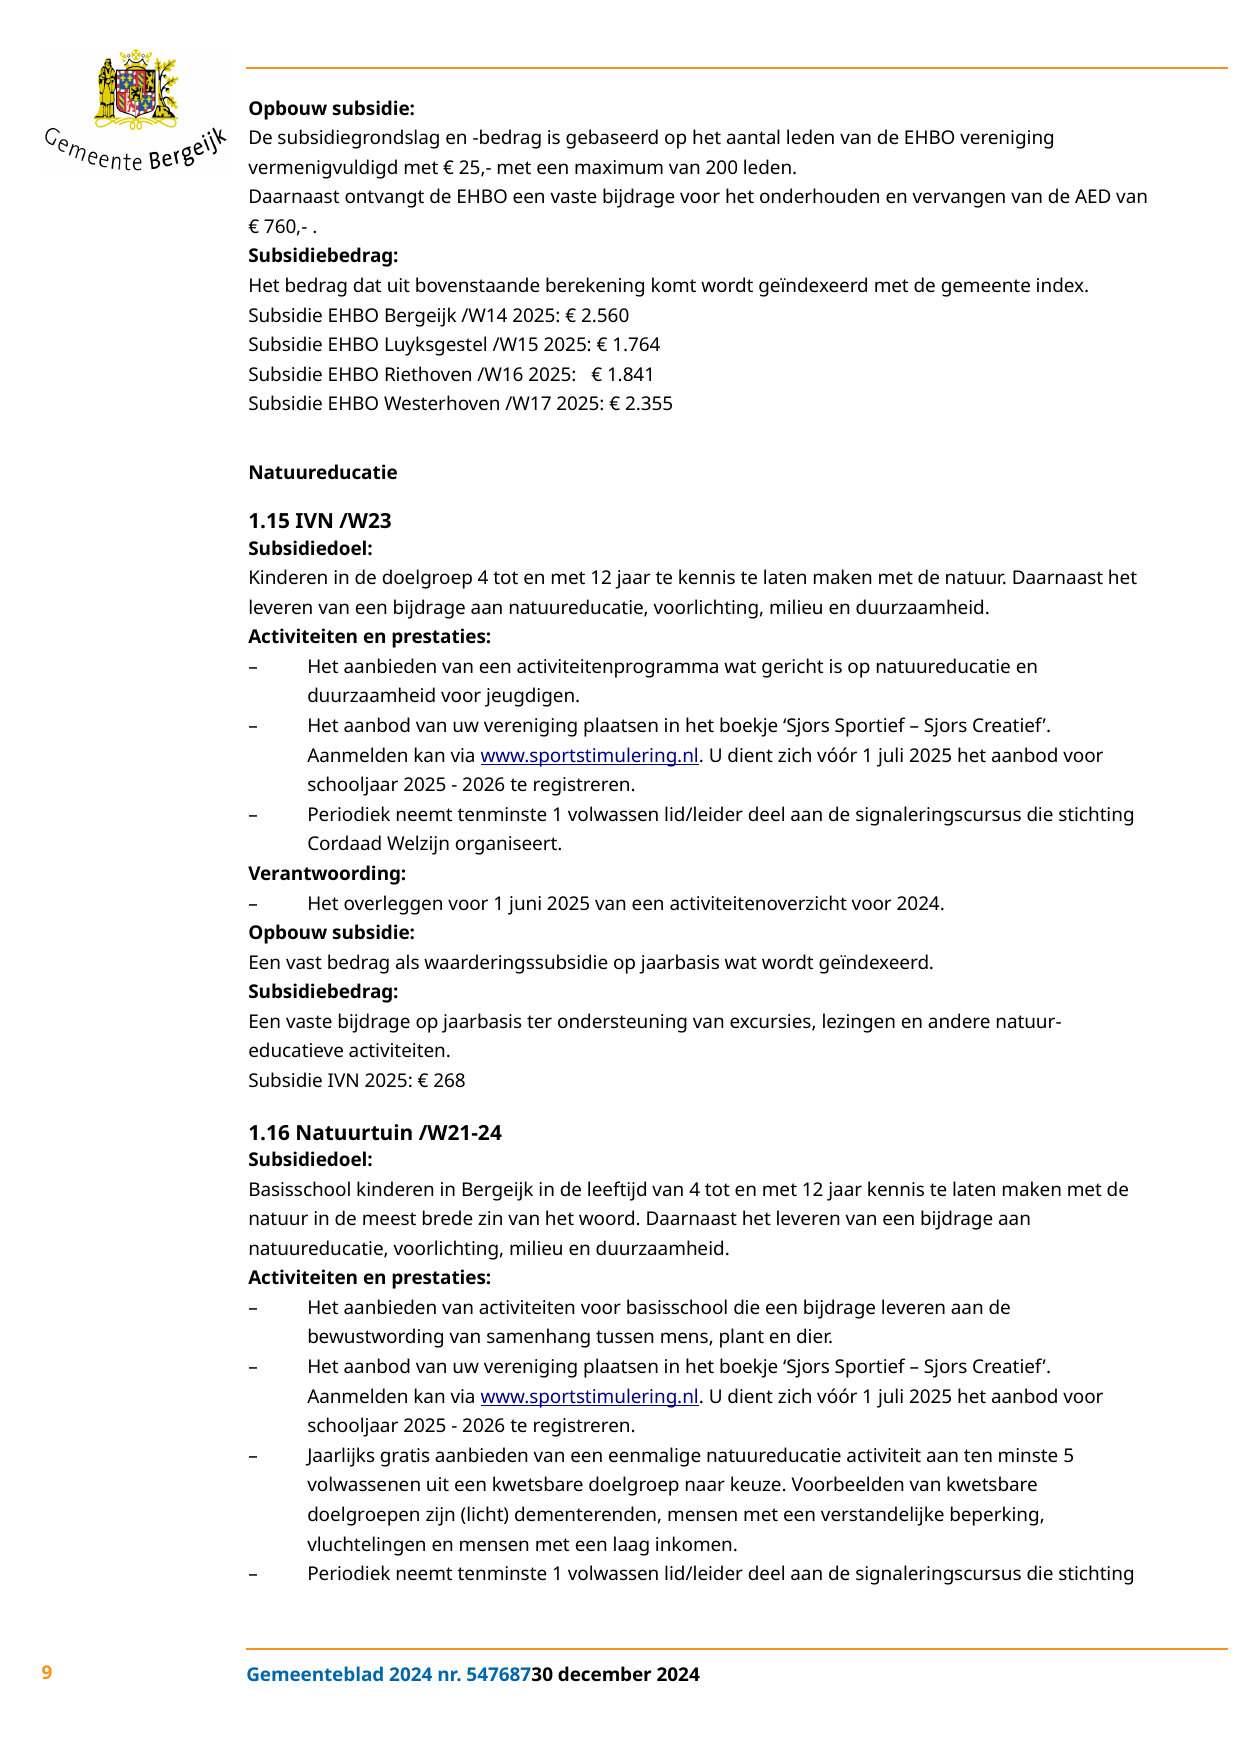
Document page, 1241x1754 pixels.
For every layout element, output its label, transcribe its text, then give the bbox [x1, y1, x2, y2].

text Kinderen in de doelgroep 4 tot en met 12 jaar te kennis te laten maken met de natuur. Daarnaast het leveren van een bijdrage aan natuureducatie, voorlichting, milieu en duurzaamheid. [248, 564, 1152, 620]
text Subsidie EHBO Westerhoven /W17 2025: € 2.355 [248, 391, 1152, 416]
list Het aanbieden van een activiteitenprogramma wat gericht is op natuureducatie en duurzaamheid voor jeugdigen. [248, 653, 1152, 708]
list Het aanbieden van activiteiten voor basisschool die een bijdrage leveren aan de bewustwording van samenhang tussen mens, plant en dier. [248, 1294, 1152, 1349]
text Het bedrag dat uit bovenstaande berekening komt wordt geïndexeerd met de gemeente index. [248, 272, 1152, 298]
text Activiteiten en prestaties: [248, 623, 1152, 649]
text Verantwoording: [248, 860, 1152, 886]
text Subsidiedoel: [248, 1146, 1152, 1172]
text Subsidie IVN 2025: € 268 [248, 1067, 1152, 1093]
text Activiteiten en prestaties: [248, 1264, 1152, 1290]
text Opbouw subsidie: [248, 919, 1152, 945]
text Natuureducatie [248, 457, 1152, 486]
list Jaarlijks gratis aanbieden van een eenmalige natuureducatie activiteit aan ten minste 5 volwassenen uit een kwetsbare doelgroep naar keuze. Voorbeelden van kwetsbare doelgroepen zijn (licht) dementerenden, mensen met een verstandelijke beperking, vluchtelingen en mensen met een laag inkomen. [248, 1442, 1152, 1556]
text Een vaste bijdrage op jaarbasis ter ondersteuning van excursies, lezingen en andere natuur- educatieve activiteiten. [248, 1008, 1152, 1063]
list Het overleggen voor 1 juni 2025 van een activiteitenoverzicht voor 2024. [248, 890, 1152, 916]
text Daarnaast ontvangt de EHBO een vaste bijdrage voor het onderhouden en vervangen van de AED van € 760,- . [248, 183, 1152, 239]
text Subsidie EHBO Riethoven /W16 2025: € 1.841 [248, 361, 1152, 387]
text 1.15 IVN /W23 [248, 506, 1152, 535]
list Periodiek neemt tenminste 1 volwassen lid/leider deel aan de signaleringscursus die stichting Cordaad Welzijn organiseert. [248, 801, 1152, 856]
text Subsidie EHBO Bergeijk /W14 2025: € 2.560 [248, 302, 1152, 328]
text Subsidiebedrag: [248, 243, 1152, 268]
list Het aanbod van uw vereniging plaatsen in het boekje ‘Sjors Sportief – Sjors Creatief’. Aanmelden kan via www.sportstimulering.nl. U dient zich vóór 1 juli 2025 het aanbod voor schooljaar 2025 - 2026 te registreren. [248, 712, 1152, 797]
text Opbouw subsidie: [248, 95, 1152, 121]
text Subsidie EHBO Luyksgestel /W15 2025: € 1.764 [248, 331, 1152, 357]
text 1.16 Natuurtuin /W21-24 [248, 1118, 1152, 1146]
text Subsidiebedrag: [248, 978, 1152, 1004]
text Een vast bedrag als waarderingssubsidie op jaarbasis wat wordt geïndexeerd. [248, 949, 1152, 975]
text De subsidiegrondslag en -bedrag is gebaseerd op het aantal leden van de EHBO vereniging vermenigvuldigd met € 25,- met een maximum van 200 leden. [248, 124, 1152, 180]
list Het aanbod van uw vereniging plaatsen in het boekje ‘Sjors Sportief – Sjors Creatief’. Aanmelden kan via www.sportstimulering.nl. U dient zich vóór 1 juli 2025 het aanbod voor schooljaar 2025 - 2026 te registreren. [248, 1353, 1152, 1438]
picture [41, 47, 231, 172]
text Subsidiedoel: [248, 535, 1152, 561]
list Periodiek neemt tenminste 1 volwassen lid/leider deel aan de signaleringscursus die stichting [248, 1560, 1152, 1586]
text Basisschool kinderen in Bergeijk in de leeftijd van 4 tot en met 12 jaar kennis te laten maken met de natuur in de meest brede zin van het woord. Daarnaast het leveren van een bijdrage aan natuureducatie, voorlichting, milieu en duurzaamheid. [248, 1176, 1152, 1261]
